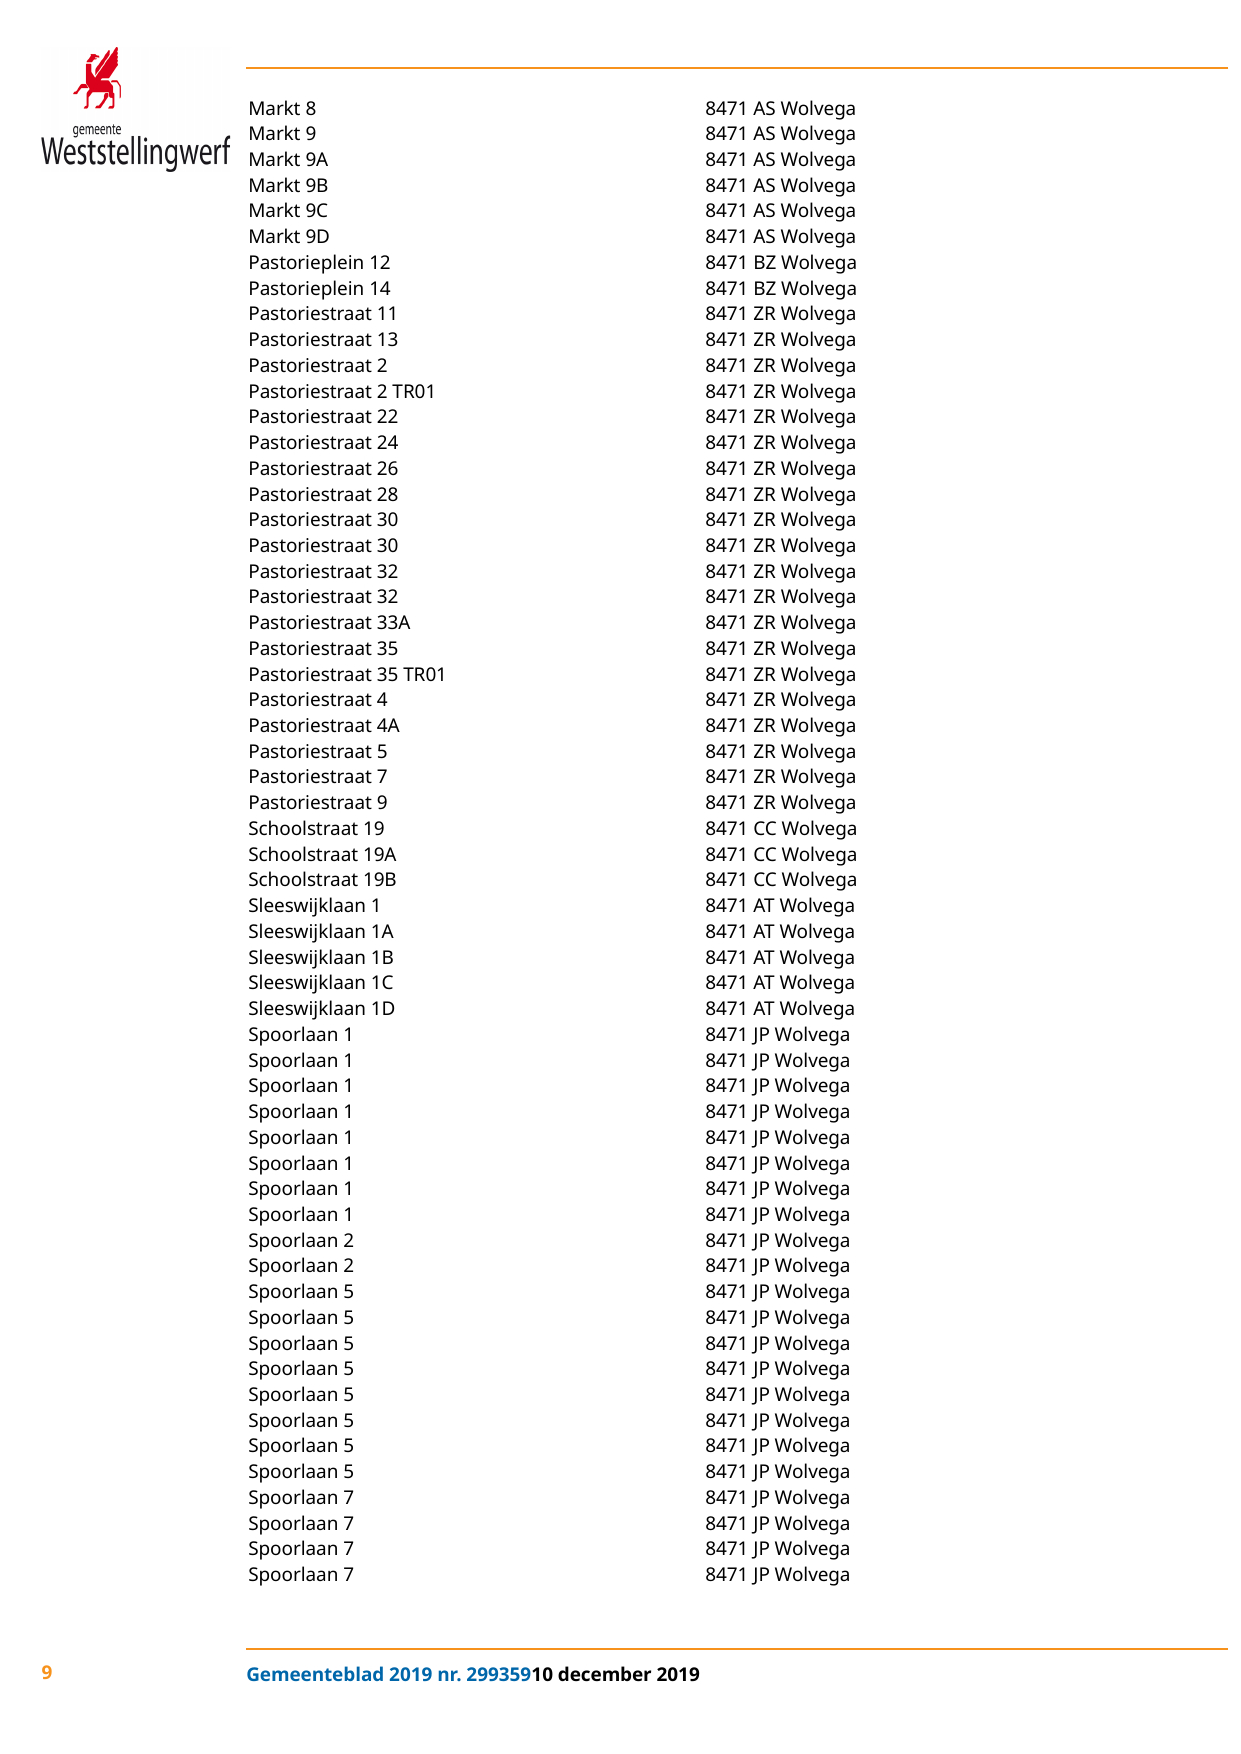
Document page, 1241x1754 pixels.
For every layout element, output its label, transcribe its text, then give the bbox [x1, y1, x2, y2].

table_cell Spoorlaan 1 [248, 1047, 705, 1072]
table_cell Spoorlaan 1 [248, 1124, 705, 1150]
table_cell 8471 JP Wolvega [705, 1098, 1152, 1124]
table_cell Pastoriestraat 9 [248, 790, 705, 815]
table_cell 8471 AS Wolvega [705, 224, 1152, 249]
table_cell Spoorlaan 2 [248, 1253, 705, 1278]
table_cell Pastoriestraat 30 [248, 506, 705, 532]
table_cell Pastorieplein 12 [248, 249, 705, 275]
table_cell 8471 JP Wolvega [705, 1227, 1152, 1253]
table_cell Spoorlaan 5 [248, 1381, 705, 1407]
table_cell Schoolstraat 19 [248, 815, 705, 841]
table_cell Pastoriestraat 4A [248, 712, 705, 738]
table_cell 8471 ZR Wolvega [705, 506, 1152, 532]
table_cell 8471 JP Wolvega [705, 1304, 1152, 1330]
table_cell Pastoriestraat 30 [248, 532, 705, 558]
table_cell 8471 JP Wolvega [705, 1175, 1152, 1201]
table_cell 8471 ZR Wolvega [705, 712, 1152, 738]
table_cell Spoorlaan 5 [248, 1459, 705, 1484]
table_cell 8471 ZR Wolvega [705, 326, 1152, 352]
table_cell 8471 JP Wolvega [705, 1150, 1152, 1175]
table_cell Pastoriestraat 26 [248, 455, 705, 481]
table_cell Markt 9C [248, 198, 705, 223]
table_cell 8471 JP Wolvega [705, 1124, 1152, 1150]
table_cell 8471 ZR Wolvega [705, 532, 1152, 558]
table_cell 8471 JP Wolvega [705, 1253, 1152, 1278]
table_cell 8471 AS Wolvega [705, 146, 1152, 172]
table_cell 8471 ZR Wolvega [705, 481, 1152, 506]
table_cell 8471 JP Wolvega [705, 1021, 1152, 1047]
table_cell Spoorlaan 1 [248, 1021, 705, 1047]
table_cell 8471 JP Wolvega [705, 1356, 1152, 1381]
table_cell Sleeswijklaan 1A [248, 918, 705, 944]
table_cell Spoorlaan 7 [248, 1536, 705, 1561]
table_cell 8471 BZ Wolvega [705, 249, 1152, 275]
table_cell Pastoriestraat 28 [248, 481, 705, 506]
table_cell Pastoriestraat 33A [248, 609, 705, 635]
table_cell Spoorlaan 5 [248, 1407, 705, 1433]
table_cell 8471 JP Wolvega [705, 1381, 1152, 1407]
table_cell Sleeswijklaan 1D [248, 995, 705, 1021]
table_cell Sleeswijklaan 1C [248, 970, 705, 995]
table_cell Spoorlaan 1 [248, 1201, 705, 1227]
table_cell 8471 JP Wolvega [705, 1484, 1152, 1510]
table_cell Schoolstraat 19B [248, 867, 705, 892]
table_cell Pastoriestraat 7 [248, 764, 705, 789]
table_cell Markt 8 [248, 95, 705, 121]
table_cell 8471 JP Wolvega [705, 1278, 1152, 1304]
table_cell Spoorlaan 5 [248, 1304, 705, 1330]
table_cell Pastoriestraat 32 [248, 558, 705, 584]
table_cell 8471 CC Wolvega [705, 841, 1152, 867]
table_cell 8471 ZR Wolvega [705, 609, 1152, 635]
table_cell 8471 ZR Wolvega [705, 429, 1152, 455]
table_cell 8471 JP Wolvega [705, 1330, 1152, 1356]
table_cell Sleeswijklaan 1 [248, 893, 705, 918]
table_cell Pastorieplein 14 [248, 275, 705, 301]
table_cell Pastoriestraat 13 [248, 326, 705, 352]
table_cell Pastoriestraat 32 [248, 584, 705, 609]
table_cell Spoorlaan 7 [248, 1484, 705, 1510]
table_cell 8471 AS Wolvega [705, 121, 1152, 146]
table_cell 8471 ZR Wolvega [705, 790, 1152, 815]
table_cell 8471 CC Wolvega [705, 815, 1152, 841]
table_cell Markt 9 [248, 121, 705, 146]
table_cell 8471 ZR Wolvega [705, 455, 1152, 481]
table_cell Spoorlaan 5 [248, 1278, 705, 1304]
table_cell 8471 JP Wolvega [705, 1561, 1152, 1587]
table_cell Pastoriestraat 2 [248, 352, 705, 378]
table_cell 8471 JP Wolvega [705, 1201, 1152, 1227]
table_cell Pastoriestraat 4 [248, 687, 705, 712]
table_cell 8471 JP Wolvega [705, 1073, 1152, 1098]
table_cell 8471 JP Wolvega [705, 1433, 1152, 1458]
table_cell Markt 9A [248, 146, 705, 172]
table_cell Spoorlaan 1 [248, 1073, 705, 1098]
table_cell 8471 AS Wolvega [705, 198, 1152, 223]
table_cell Spoorlaan 2 [248, 1227, 705, 1253]
table_cell 8471 AT Wolvega [705, 944, 1152, 969]
table_cell Markt 9D [248, 224, 705, 249]
table_cell Spoorlaan 7 [248, 1561, 705, 1587]
table_cell Spoorlaan 7 [248, 1510, 705, 1536]
table_cell Spoorlaan 1 [248, 1150, 705, 1175]
table_cell Pastoriestraat 24 [248, 429, 705, 455]
table_cell 8471 AT Wolvega [705, 893, 1152, 918]
table_cell Pastoriestraat 5 [248, 738, 705, 764]
table_cell Spoorlaan 1 [248, 1098, 705, 1124]
table_cell Spoorlaan 1 [248, 1175, 705, 1201]
table_cell 8471 ZR Wolvega [705, 404, 1152, 429]
table_cell 8471 ZR Wolvega [705, 352, 1152, 378]
table_cell 8471 CC Wolvega [705, 867, 1152, 892]
table_cell Pastoriestraat 22 [248, 404, 705, 429]
table_cell 8471 ZR Wolvega [705, 687, 1152, 712]
table_cell 8471 BZ Wolvega [705, 275, 1152, 301]
table_cell 8471 JP Wolvega [705, 1536, 1152, 1561]
table_cell Spoorlaan 5 [248, 1330, 705, 1356]
table_cell 8471 ZR Wolvega [705, 635, 1152, 661]
table_cell Spoorlaan 5 [248, 1433, 705, 1458]
table_cell 8471 ZR Wolvega [705, 301, 1152, 326]
table_cell 8471 JP Wolvega [705, 1047, 1152, 1072]
table_cell 8471 AT Wolvega [705, 918, 1152, 944]
picture [41, 47, 231, 172]
table_cell 8471 JP Wolvega [705, 1407, 1152, 1433]
table_cell 8471 ZR Wolvega [705, 738, 1152, 764]
table_cell 8471 ZR Wolvega [705, 764, 1152, 789]
table_cell Markt 9B [248, 172, 705, 198]
table_cell 8471 ZR Wolvega [705, 584, 1152, 609]
table_cell 8471 AS Wolvega [705, 95, 1152, 121]
table_cell 8471 AT Wolvega [705, 970, 1152, 995]
table_cell 8471 JP Wolvega [705, 1510, 1152, 1536]
table_cell Pastoriestraat 11 [248, 301, 705, 326]
table_cell 8471 AT Wolvega [705, 995, 1152, 1021]
table_cell Pastoriestraat 35 [248, 635, 705, 661]
table_cell Sleeswijklaan 1B [248, 944, 705, 969]
table_cell 8471 JP Wolvega [705, 1459, 1152, 1484]
table_cell Pastoriestraat 2 TR01 [248, 378, 705, 403]
table_cell 8471 AS Wolvega [705, 172, 1152, 198]
table_cell 8471 ZR Wolvega [705, 378, 1152, 403]
table_cell 8471 ZR Wolvega [705, 661, 1152, 687]
table_cell 8471 ZR Wolvega [705, 558, 1152, 584]
table_cell Schoolstraat 19A [248, 841, 705, 867]
table_cell Pastoriestraat 35 TR01 [248, 661, 705, 687]
table_cell Spoorlaan 5 [248, 1356, 705, 1381]
